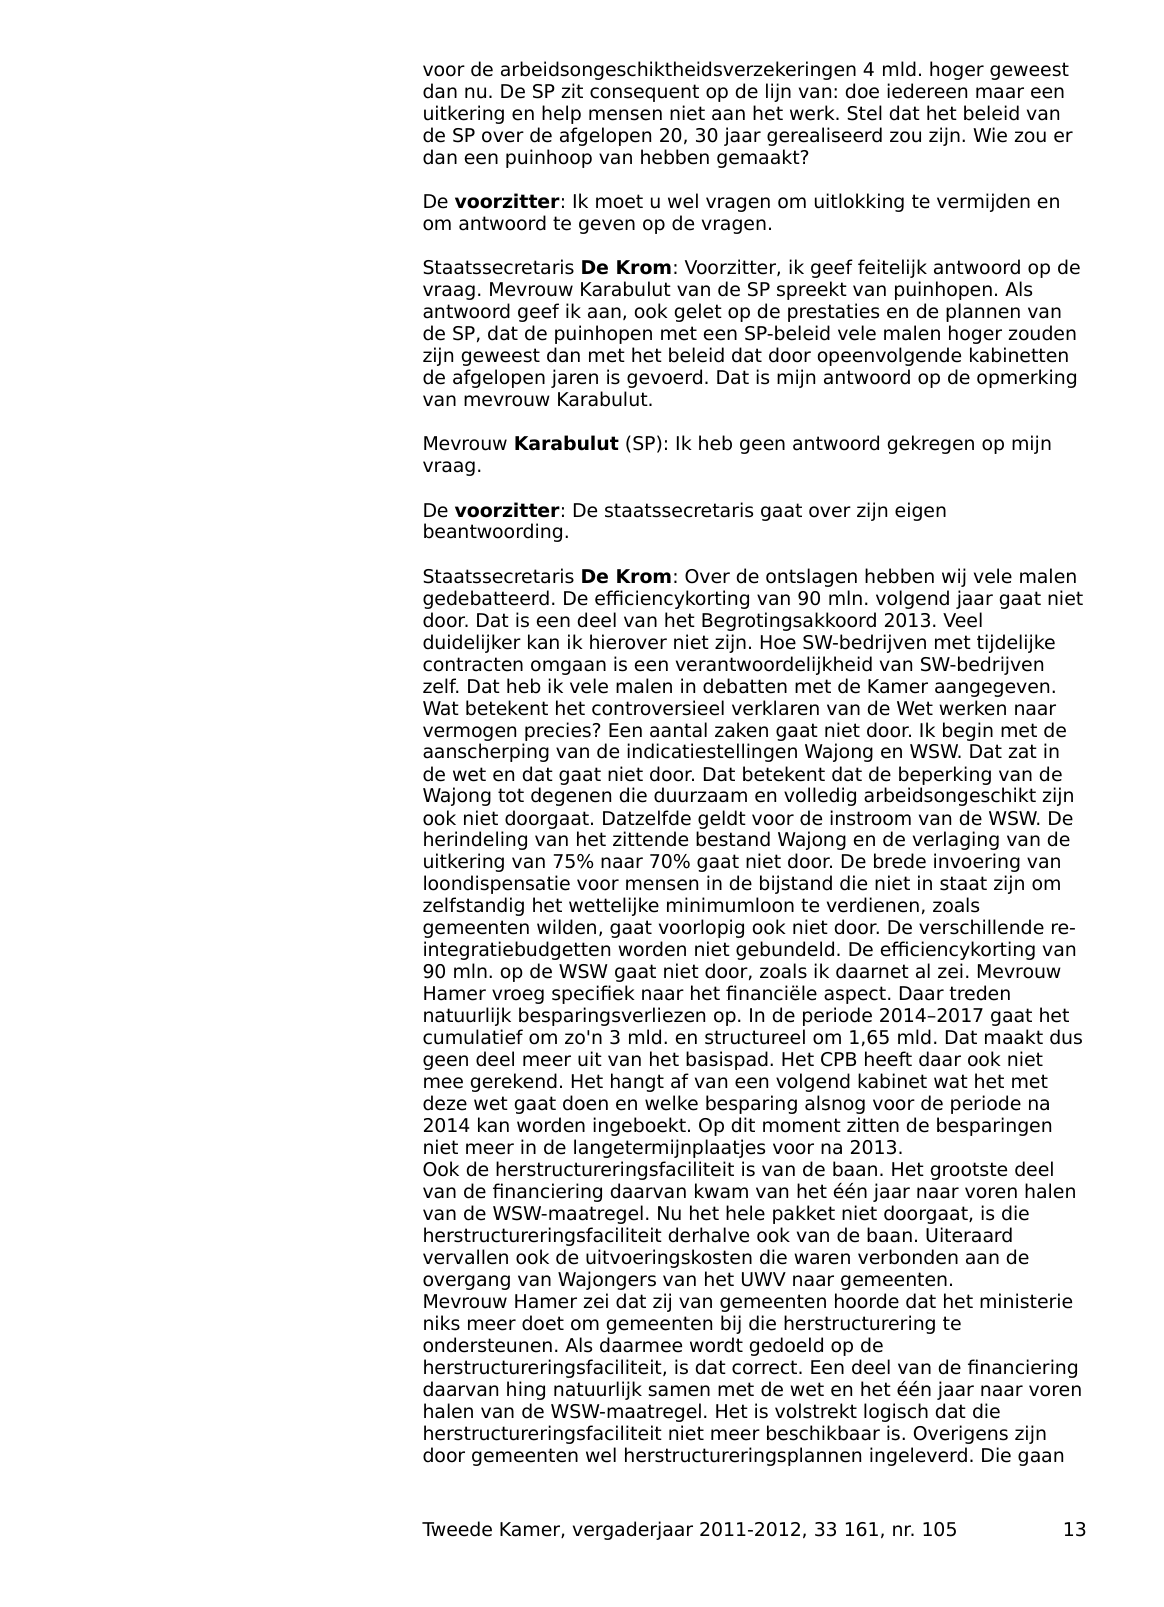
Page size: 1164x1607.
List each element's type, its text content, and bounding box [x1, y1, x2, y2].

text De voorzitter: De staatssecretaris gaat over zijn eigen beantwoording. [422, 499, 1087, 543]
text Mevrouw Karabulut (SP): Ik heb geen antwoord gekregen op mijn vraag. [422, 433, 1087, 477]
text Ook de herstructureringsfaciliteit is van de baan. Het grootste deel van de financiering daarvan kwam van het één jaar naar voren halen van de WSW-maatregel. Nu het hele pakket niet doorgaat, is die herstructureringsfaciliteit derhalve ook van de baan. Uiteraard vervallen ook de uitvoeringskosten die waren verbonden aan de overgang van Wajongers van het UWV naar gemeenten. [422, 1159, 1087, 1291]
text Mevrouw Hamer zei dat zij van gemeenten hoorde dat het ministerie niks meer doet om gemeenten bij die herstructurering te ondersteunen. Als daarmee wordt gedoeld op de herstructureringsfaciliteit, is dat correct. Een deel van de financiering daarvan hing natuurlijk samen met de wet en het één jaar naar voren halen van de WSW-maatregel. Het is volstrekt logisch dat die herstructureringsfaciliteit niet meer beschikbaar is. Overigens zijn door gemeenten wel herstructureringsplannen ingeleverd. Die gaan [422, 1291, 1087, 1467]
text De voorzitter: Ik moet u wel vragen om uitlokking te vermijden en om antwoord te geven op de vragen. [422, 191, 1087, 235]
text voor de arbeidsongeschiktheidsverzekeringen 4 mld. hoger geweest dan nu. De SP zit consequent op de lijn van: doe iedereen maar een uitkering en help mensen niet aan het werk. Stel dat het beleid van de SP over de afgelopen 20, 30 jaar gerealiseerd zou zijn. Wie zou er dan een puinhoop van hebben gemaakt? [422, 59, 1087, 169]
text Staatssecretaris De Krom: Over de ontslagen hebben wij vele malen gedebatteerd. De efficiencykorting van 90 mln. volgend jaar gaat niet door. Dat is een deel van het Begrotingsakkoord 2013. Veel duidelijker kan ik hierover niet zijn. Hoe SW-bedrijven met tijdelijke contracten omgaan is een verantwoordelijkheid van SW-bedrijven zelf. Dat heb ik vele malen in debatten met de Kamer aangegeven. [422, 566, 1087, 697]
text Wat betekent het controversieel verklaren van de Wet werken naar vermogen precies? Een aantal zaken gaat niet door. Ik begin met de aanscherping van de indicatiestellingen Wajong en WSW. Dat zat in de wet en dat gaat niet door. Dat betekent dat de beperking van de Wajong tot degenen die duurzaam en volledig arbeidsongeschikt zijn ook niet doorgaat. Datzelfde geldt voor de instroom van de WSW. De herindeling van het zittende bestand Wajong en de verlaging van de uitkering van 75% naar 70% gaat niet door. De brede invoering van loondispensatie voor mensen in de bijstand die niet in staat zijn om zelfstandig het wettelijke minimumloon te verdienen, zoals gemeenten wilden, gaat voorlopig ook niet door. De verschillende re-integratiebudgetten worden niet gebundeld. De efficiencykorting van 90 mln. op de WSW gaat niet door, zoals ik daarnet al zei. Mevrouw Hamer vroeg specifiek naar het financiële aspect. Daar treden natuurlijk besparingsverliezen op. In de periode 2014–2017 gaat het cumulatief om zo'n 3 mld. en structureel om 1,65 mld. Dat maakt dus geen deel meer uit van het basispad. Het CPB heeft daar ook niet mee gerekend. Het hangt af van een volgend kabinet wat het met deze wet gaat doen en welke besparing alsnog voor de periode na 2014 kan worden ingeboekt. Op dit moment zitten de besparingen niet meer in de langetermijnplaatjes voor na 2013. [422, 697, 1087, 1159]
text Staatssecretaris De Krom: Voorzitter, ik geef feitelijk antwoord op de vraag. Mevrouw Karabulut van de SP spreekt van puinhopen. Als antwoord geef ik aan, ook gelet op de prestaties en de plannen van de SP, dat de puinhopen met een SP-beleid vele malen hoger zouden zijn geweest dan met het beleid dat door opeenvolgende kabinetten de afgelopen jaren is gevoerd. Dat is mijn antwoord op de opmerking van mevrouw Karabulut. [422, 257, 1087, 411]
